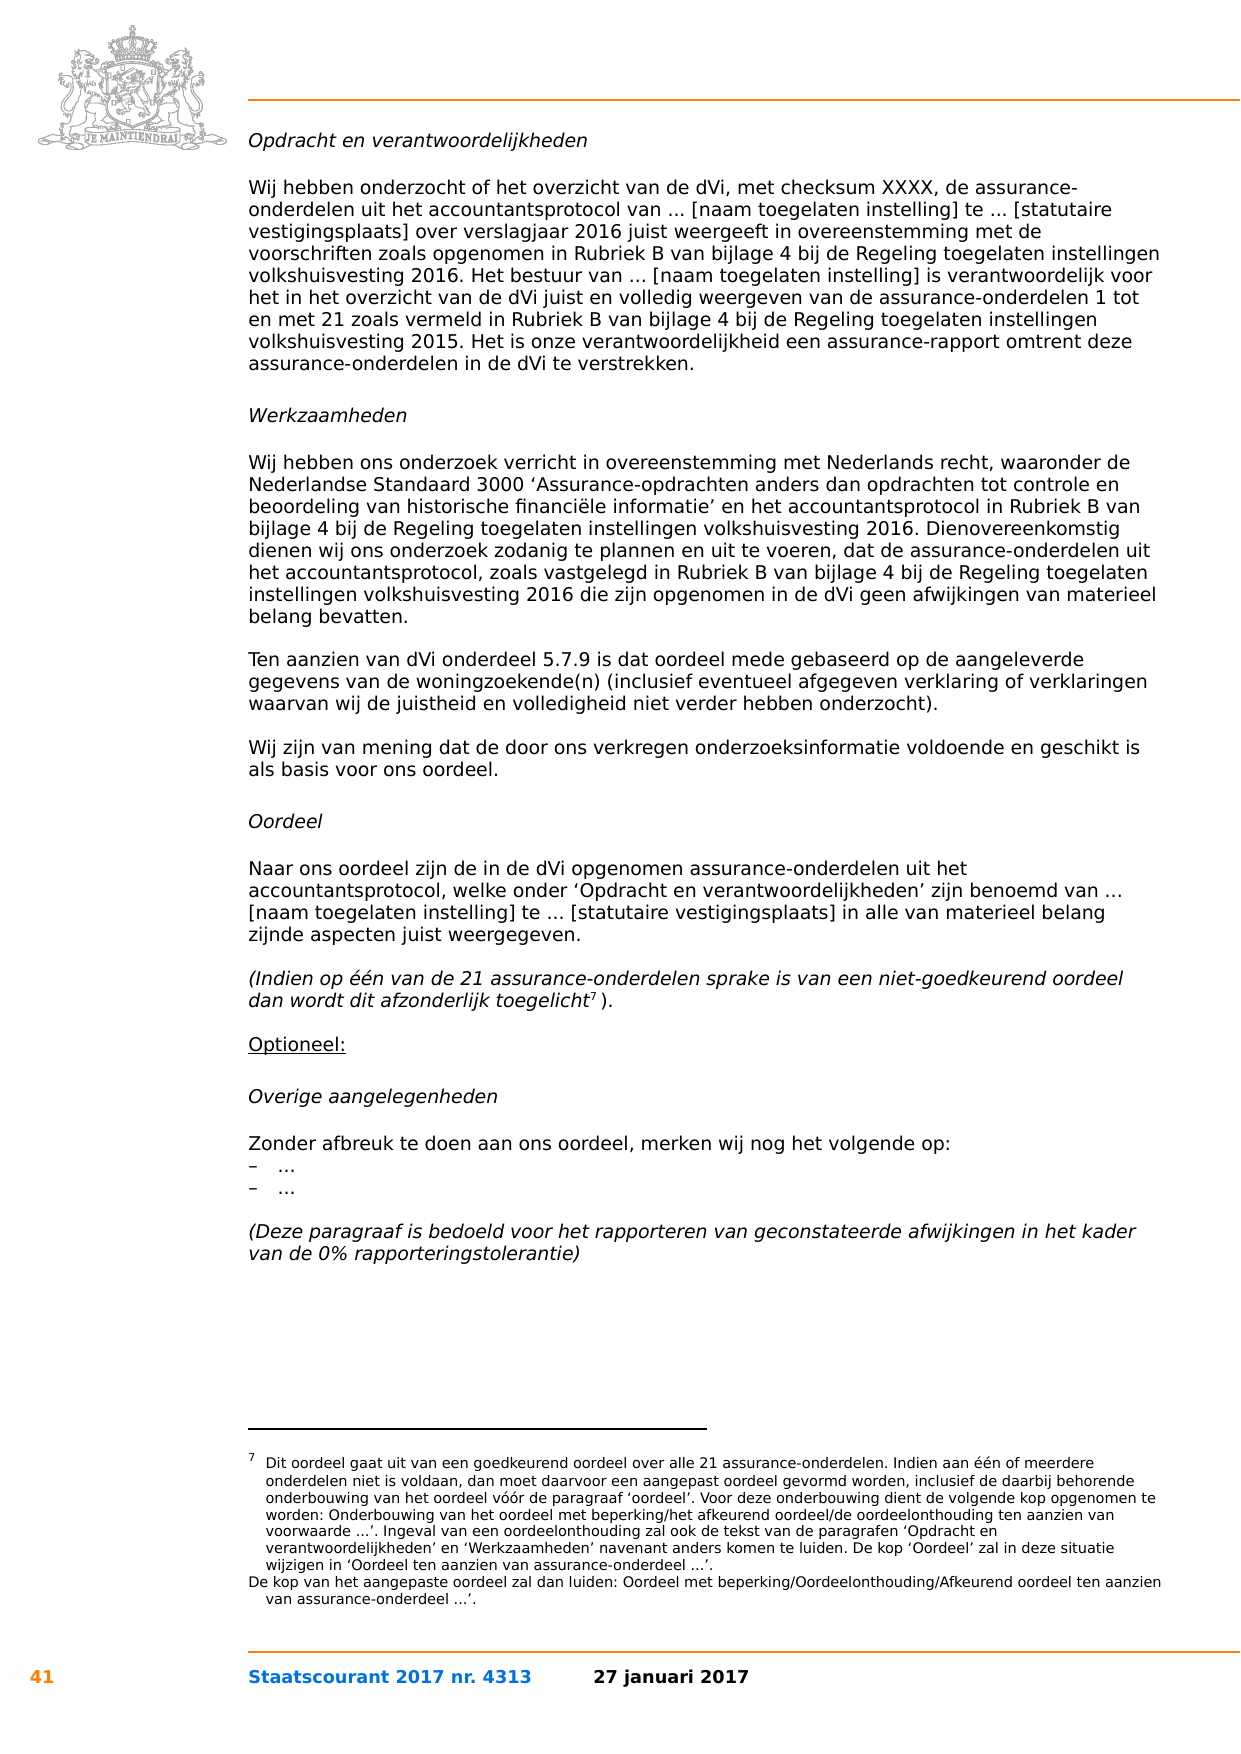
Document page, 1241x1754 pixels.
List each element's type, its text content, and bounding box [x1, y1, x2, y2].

text Wij hebben onderzocht of het overzicht van de dVi, met checksum XXXX, de assurance-onderdelen uit het accountantsprotocol van ... [naam toegelaten instelling] te ... [statutaire vestigingsplaats] over verslagjaar 2016 juist weergeeft in overeenstemming met de voorschriften zoals opgenomen in Rubriek B van bijlage 4 bij de Regeling toegelaten instellingen volkshuisvesting 2016. Het bestuur van ... [naam toegelaten instelling] is verantwoordelijk voor het in het overzicht van de dVi juist en volledig weergeven van de assurance-onderdelen 1 tot en met 21 zoals vermeld in Rubriek B van bijlage 4 bij de Regeling toegelaten instellingen volkshuisvesting 2015. Het is onze verantwoordelijkheid een assurance-rapport omtrent deze assurance-onderdelen in de dVi te verstrekken. [248, 177, 1163, 375]
subtitle Oordeel [248, 811, 1163, 833]
text (Deze paragraaf is bedoeld voor het rapporteren van geconstateerde afwijkingen in het kader van de 0% rapporteringstolerantie) [248, 1221, 1163, 1264]
text Wij hebben ons onderzoek verricht in overeenstemming met Nederlands recht, waaronder de Nederlandse Standaard 3000 ‘Assurance-opdrachten anders dan opdrachten tot controle en beoordeling van historische financiële informatie’ en het accountantsprotocol in Rubriek B van bijlage 4 bij de Regeling toegelaten instellingen volkshuisvesting 2016. Dienovereenkomstig dienen wij ons onderzoek zodanig te plannen en uit te voeren, dat de assurance-onderdelen uit het accountantsprotocol, zoals vastgelegd in Rubriek B van bijlage 4 bij de Regeling toegelaten instellingen volkshuisvesting 2016 die zijn opgenomen in de dVi geen afwijkingen van materieel belang bevatten. [248, 452, 1163, 627]
text Zonder afbreuk te doen aan ons oordeel, merken wij nog het volgende op: [248, 1133, 1163, 1155]
text Wij zijn van mening dat de door ons verkregen onderzoeksinformatie voldoende en geschikt is als basis voor ons oordeel. [248, 737, 1163, 781]
text De kop van het aangepaste oordeel zal dan luiden: Oordeel met beperking/Oordeelonthouding/Afkeurend oordeel ten aanzien van assurance-onderdeel ...’. [248, 1574, 1163, 1608]
text Dit oordeel gaat uit van een goedkeurend oordeel over alle 21 assurance-onderdelen. Indien aan één of meerdere onderdelen niet is voldaan, dan moet daarvoor een aangepast oordeel gevormd worden, inclusief de daarbij behorende onderbouwing van het oordeel vóór de paragraaf ‘oordeel’. Voor deze onderbouwing dient de volgende kop opgenomen te worden: Onderbouwing van het oordeel met beperking/het afkeurend oordeel/de oordeelonthouding ten aanzien van voorwaarde ...’. Ingeval van een oordeelonthouding zal ook de tekst van de paragrafen ‘Opdracht en verantwoordelijkheden’ en ‘Werkzaamheden’ navenant anders komen te luiden. De kop ‘Oordeel’ zal in deze situatie wijzigen in ‘Oordeel ten aanzien van assurance-onderdeel ...’. [248, 1451, 1163, 1574]
text – ... [248, 1177, 1163, 1199]
text – ... [248, 1155, 1163, 1177]
text Optioneel: [248, 1034, 1163, 1056]
text Naar ons oordeel zijn de in de dVi opgenomen assurance-onderdelen uit het accountantsprotocol, welke onder ‘Opdracht en verantwoordelijkheden’ zijn benoemd van ... [naam toegelaten instelling] te ... [statutaire vestigingsplaats] in alle van materieel belang zijnde aspecten juist weergegeven. [248, 858, 1163, 946]
picture [38, 25, 227, 150]
subtitle Opdracht en verantwoordelijkheden [248, 130, 1163, 152]
subtitle Werkzaamheden [248, 405, 1163, 427]
text Ten aanzien van dVi onderdeel 5.7.9 is dat oordeel mede gebaseerd op de aangeleverde gegevens van de woningzoekende(n) (inclusief eventueel afgegeven verklaring of verklaringen waarvan wij de juistheid en volledigheid niet verder hebben onderzocht). [248, 649, 1163, 715]
text (Indien op één van de 21 assurance-onderdelen sprake is van een niet-goedkeurend oordeel dan wordt dit afzonderlijk toegelicht). [248, 968, 1163, 1012]
subtitle Overige aangelegenheden [248, 1086, 1163, 1108]
